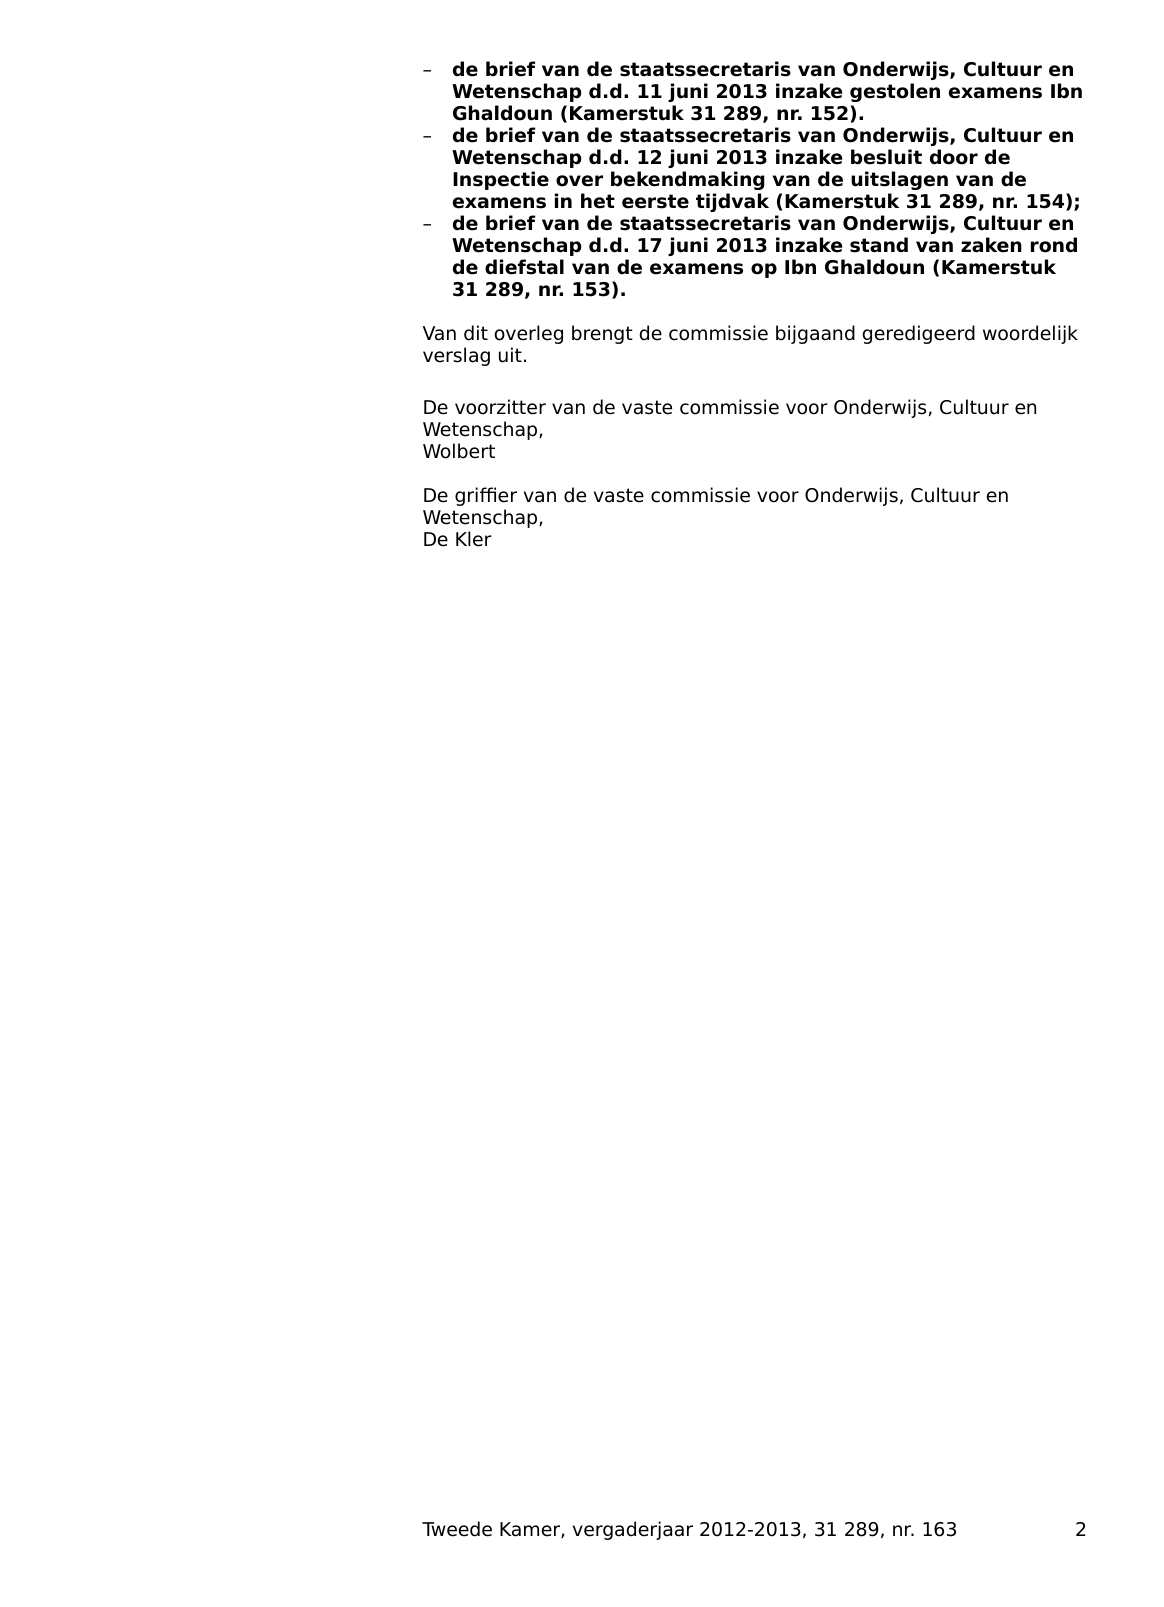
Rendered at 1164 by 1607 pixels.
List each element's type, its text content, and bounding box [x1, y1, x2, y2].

text De voorzitter van de vaste commissie voor Onderwijs, Cultuur en Wetenschap, Wolbert [422, 397, 1087, 463]
text De griffier van de vaste commissie voor Onderwijs, Cultuur en Wetenschap, De Kler [422, 485, 1087, 551]
text – de brief van de staatssecretaris van Onderwijs, Cultuur en Wetenschap d.d. 17 juni 2013 inzake stand van zaken rond de diefstal van de examens op Ibn Ghaldoun (Kamerstuk 31 289, nr. 153). [422, 213, 1087, 301]
text – de brief van de staatssecretaris van Onderwijs, Cultuur en Wetenschap d.d. 11 juni 2013 inzake gestolen examens Ibn Ghaldoun (Kamerstuk 31 289, nr. 152). [422, 59, 1087, 125]
text Van dit overleg brengt de commissie bijgaand geredigeerd woordelijk verslag uit. [422, 323, 1087, 367]
text – de brief van de staatssecretaris van Onderwijs, Cultuur en Wetenschap d.d. 12 juni 2013 inzake besluit door de Inspectie over bekendmaking van de uitslagen van de examens in het eerste tijdvak (Kamerstuk 31 289, nr. 154); [422, 125, 1087, 213]
